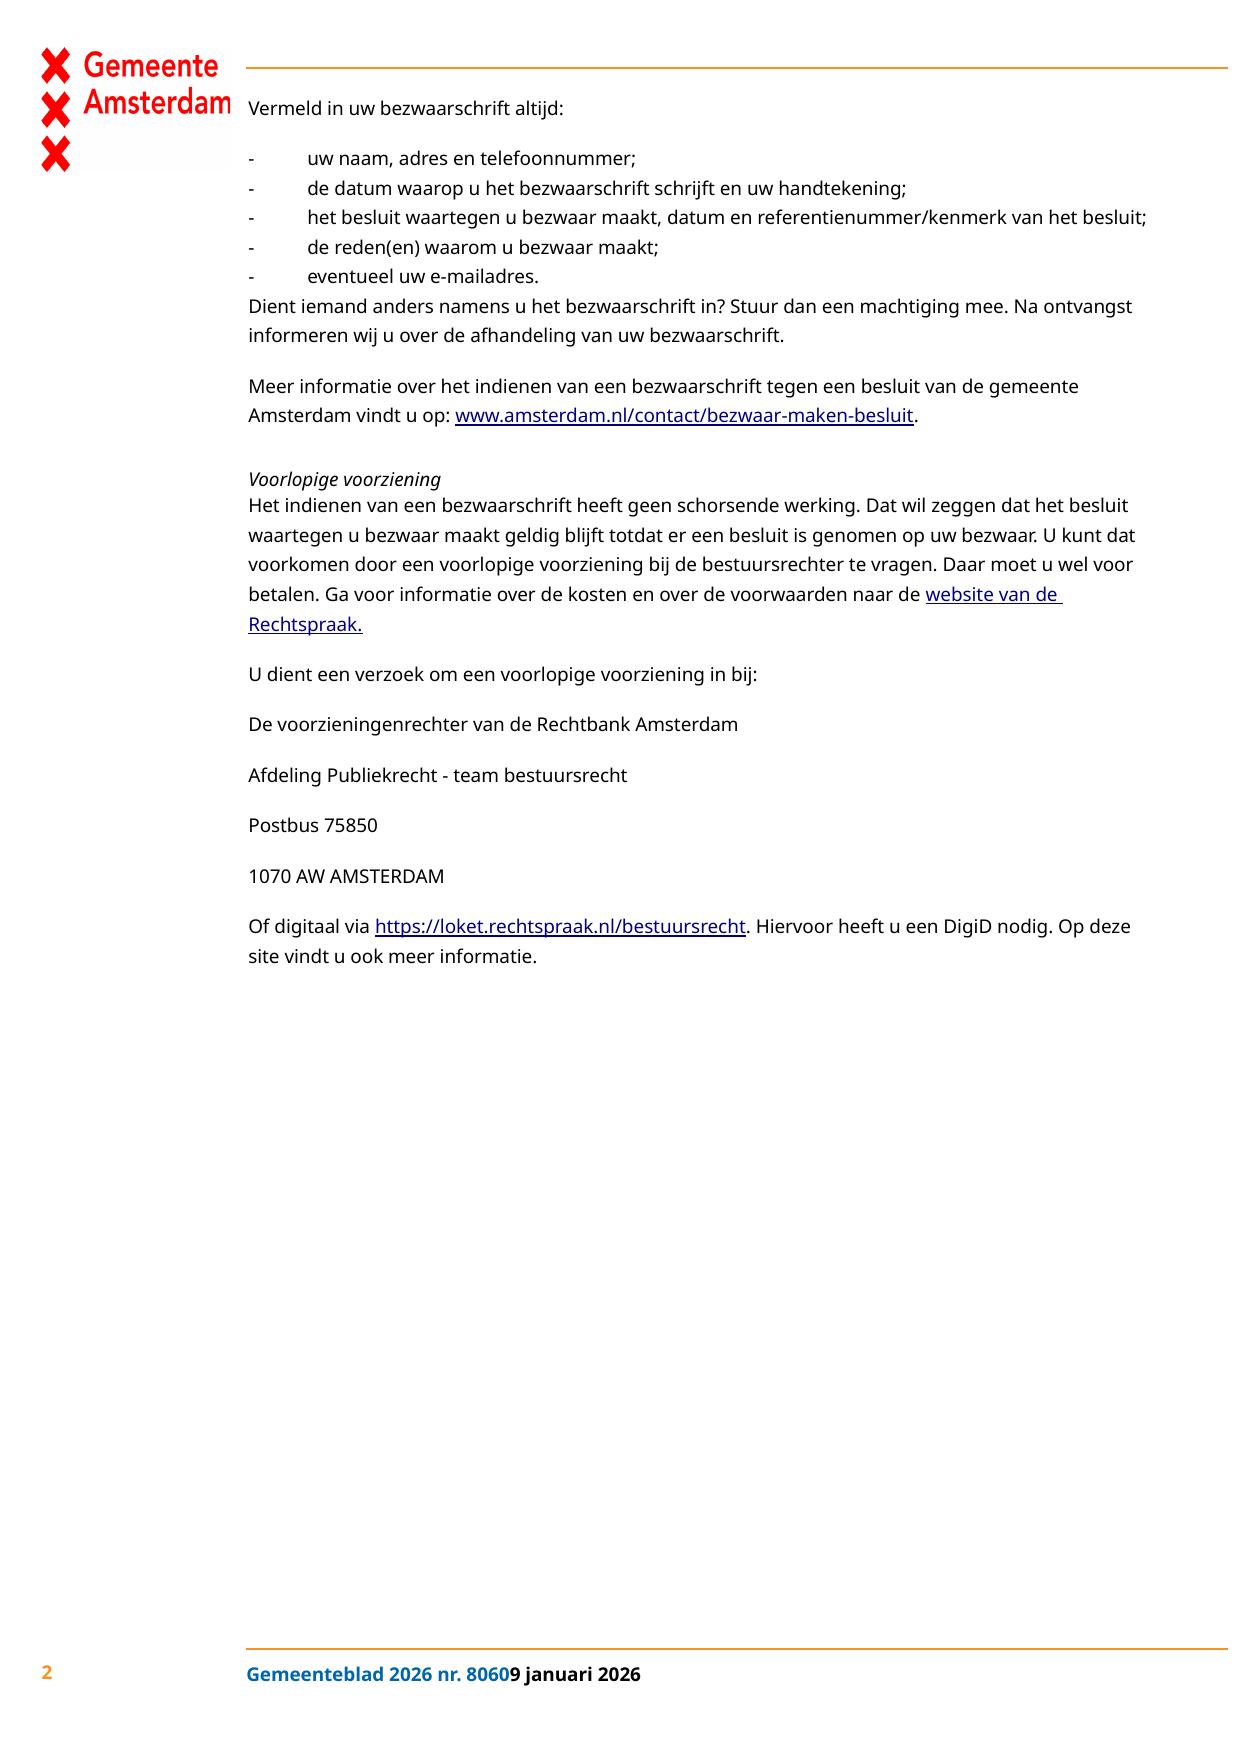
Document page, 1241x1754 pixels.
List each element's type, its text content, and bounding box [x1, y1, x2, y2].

text Of digitaal via https://loket.rechtspraak.nl/bestuursrecht. Hiervoor heeft u een DigiD nodig. Op deze site vindt u ook meer informatie. [248, 913, 1152, 968]
picture [41, 47, 231, 172]
text 1070 AW AMSTERDAM [248, 863, 1152, 888]
list eventueel uw e-mailadres. [248, 263, 1152, 289]
text Vermeld in uw bezwaarschrift altijd: [248, 95, 1152, 121]
list de reden(en) waarom u bezwaar maakt; [248, 234, 1152, 260]
text Het indienen van een bezwaarschrift heeft geen schorsende werking. Dat wil zeggen dat het besluit waartegen u bezwaar maakt geldig blijft totdat er een besluit is genomen op uw bezwaar. U kunt dat voorkomen door een voorlopige voorziening bij de bestuursrechter te vragen. Daar moet u wel voor betalen. Ga voor informatie over de kosten en over de voorwaarden naar de website van de Rechtspraak. [248, 492, 1152, 636]
text De voorzieningenrechter van de Rechtbank Amsterdam [248, 712, 1152, 737]
list uw naam, adres en telefoonnummer; [248, 145, 1152, 171]
text Afdeling Publiekrecht - team bestuursrecht [248, 762, 1152, 788]
list het besluit waartegen u bezwaar maakt, datum en referentienummer/kenmerk van het besluit; [248, 204, 1152, 230]
text Postbus 75850 [248, 812, 1152, 838]
text Voorlopige voorziening [248, 467, 1152, 492]
text Meer informatie over het indienen van een bezwaarschrift tegen een besluit van de gemeente Amsterdam vindt u op: www.amsterdam.nl/contact/bezwaar-maken-besluit. [248, 373, 1152, 428]
text U dient een verzoek om een voorlopige voorziening in bij: [248, 661, 1152, 687]
text Dient iemand anders namens u het bezwaarschrift in? Stuur dan een machtiging mee. Na ontvangst informeren wij u over de afhandeling van uw bezwaarschrift. [248, 293, 1152, 348]
list de datum waarop u het bezwaarschrift schrijft en uw handtekening; [248, 175, 1152, 201]
